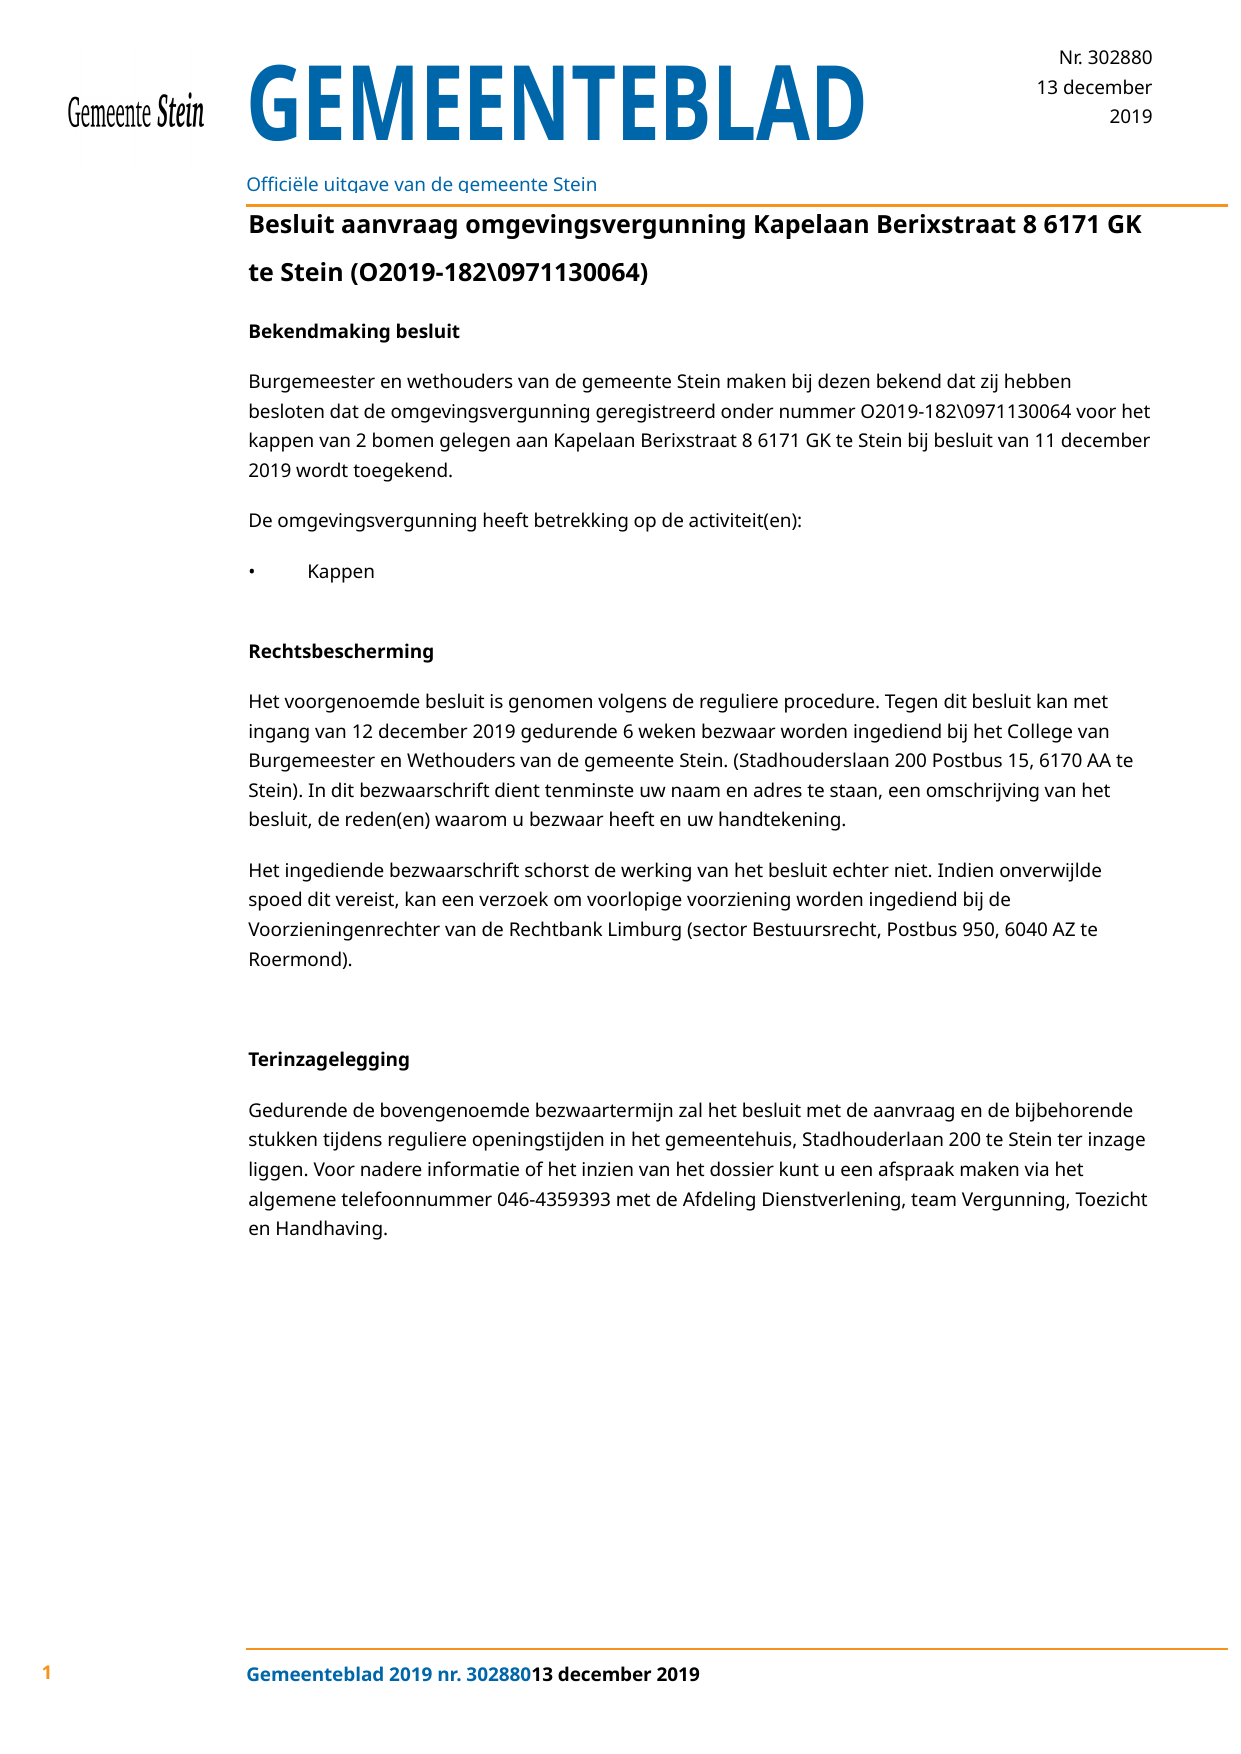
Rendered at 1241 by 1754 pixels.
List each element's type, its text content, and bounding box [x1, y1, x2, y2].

text Burgemeester en wethouders van de gemeente Stein maken bij dezen bekend dat zij hebben besloten dat de omgevingsvergunning geregistreerd onder nummer O2019-182\0971130064 voor het kappen van 2 bomen gelegen aan Kapelaan Berixstraat 8 6171 GK te Stein bij besluit van 11 december 2019 wordt toegekend. [248, 368, 1152, 483]
text De omgevingsvergunning heeft betrekking op de activiteit(en): [248, 507, 1152, 533]
text Rechtsbescherming [248, 638, 1152, 664]
picture [41, 47, 231, 172]
text Bekendmaking besluit [248, 318, 1152, 344]
text Het ingediende bezwaarschrift schorst de werking van het besluit echter niet. Indien onverwijlde spoed dit vereist, kan een verzoek om voorlopige voorziening worden ingediend bij de Voorzieningenrechter van de Rechtbank Limburg (sector Bestuursrecht, Postbus 950, 6040 AZ te Roermond). [248, 857, 1152, 972]
list Kappen [248, 558, 1152, 584]
text Het voorgenoemde besluit is genomen volgens de reguliere procedure. Tegen dit besluit kan met ingang van 12 december 2019 gedurende 6 weken bezwaar worden ingediend bij het College van Burgemeester en Wethouders van de gemeente Stein. (Stadhouderslaan 200 Postbus 15, 6170 AA te Stein). In dit bezwaarschrift dient tenminste uw naam en adres te staan, een omschrijving van het besluit, de reden(en) waarom u bezwaar heeft en uw handtekening. [248, 688, 1152, 832]
text Gedurende de bovengenoemde bezwaartermijn zal het besluit met de aanvraag en de bijbehorende stukken tijdens reguliere openingstijden in het gemeentehuis, Stadhouderlaan 200 te Stein ter inzage liggen. Voor nadere informatie of het inzien van het dossier kunt u een afspraak maken via het algemene telefoonnummer 046-4359393 met de Afdeling Dienstverlening, team Vergunning, Toezicht en Handhaving. [248, 1097, 1152, 1241]
text Terinzagelegging [248, 1047, 1152, 1072]
text Besluit aanvraag omgevingsvergunning Kapelaan Berixstraat 8 6171 GK te Stein (O2019-182\0971130064) [248, 207, 1152, 288]
